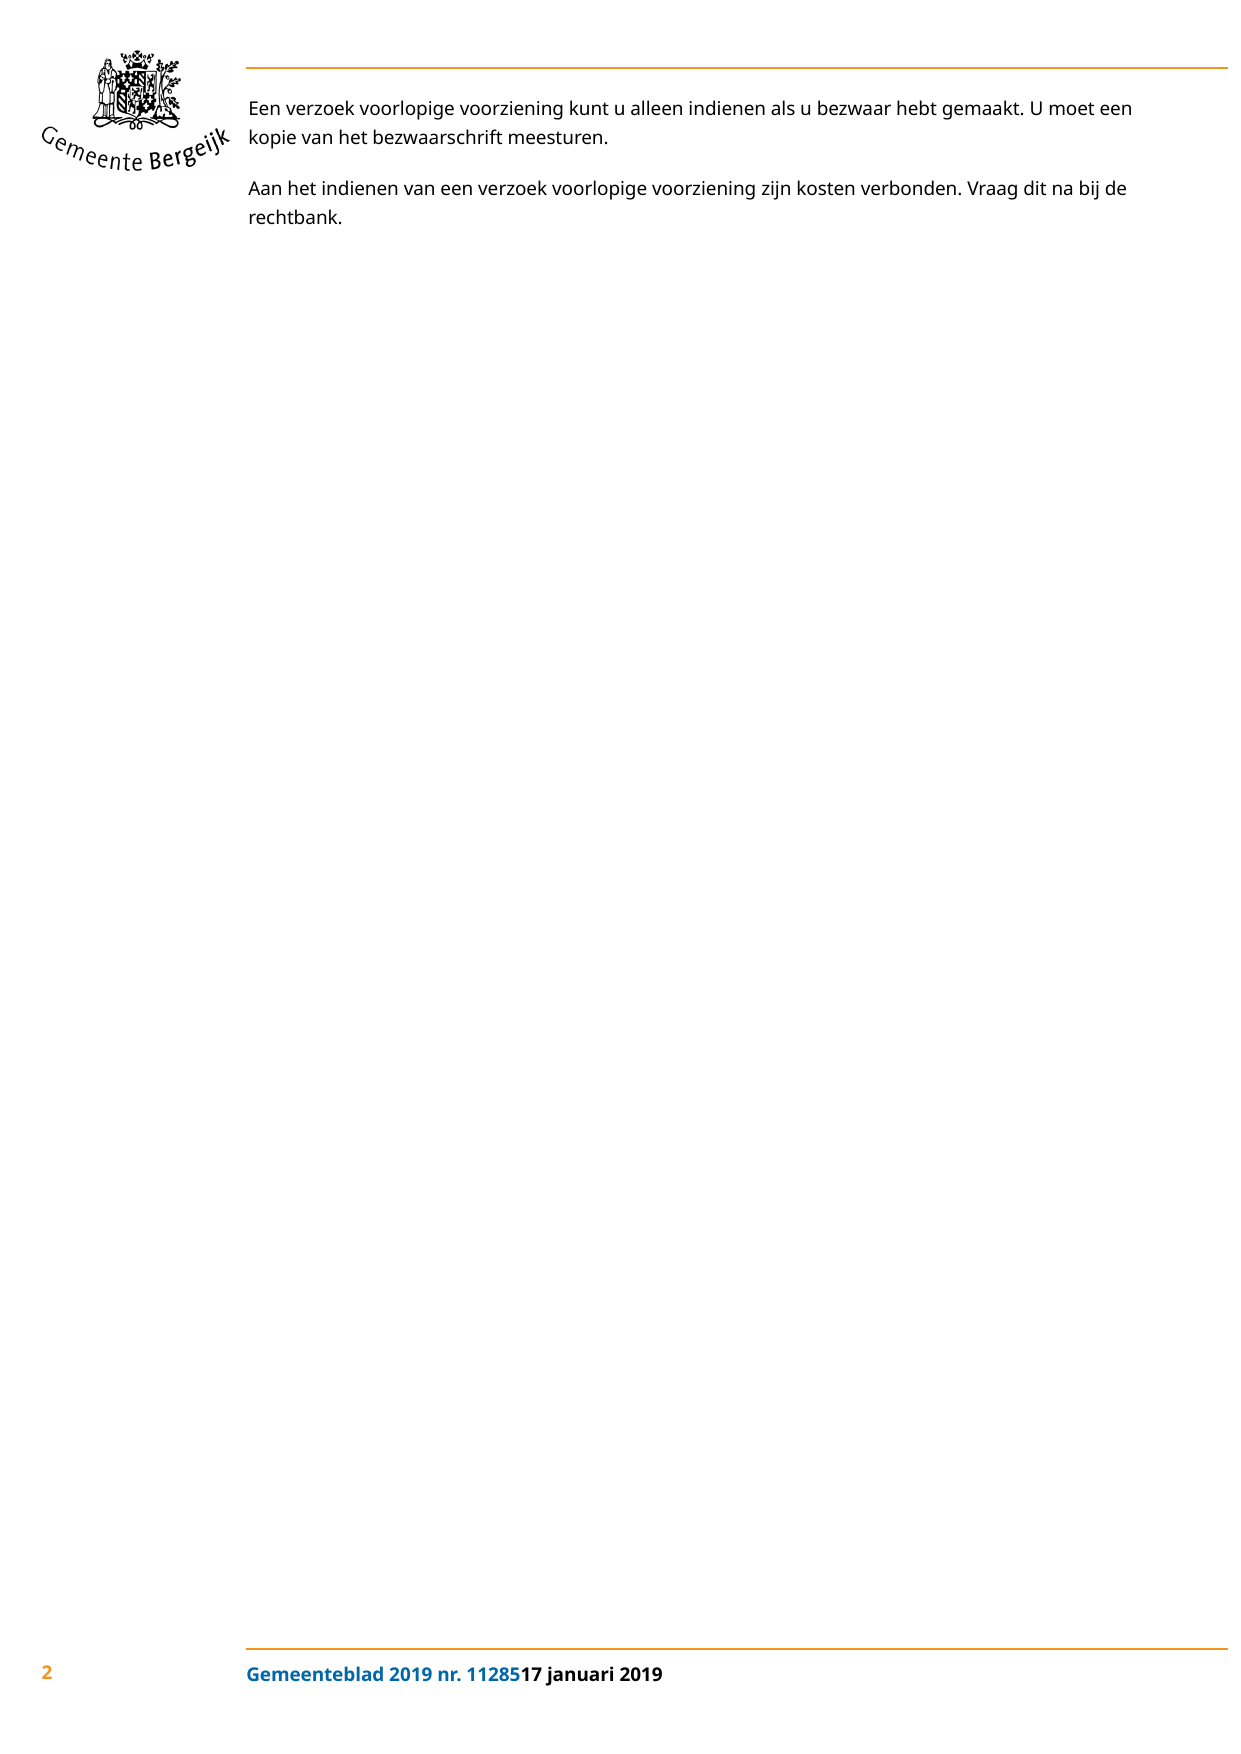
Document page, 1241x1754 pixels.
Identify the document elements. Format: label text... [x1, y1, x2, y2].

text Een verzoek voorlopige voorziening kunt u alleen indienen als u bezwaar hebt gemaakt. U moet een kopie van het bezwaarschrift meesturen. [248, 95, 1152, 150]
text Aan het indienen van een verzoek voorlopige voorziening zijn kosten verbonden. Vraag dit na bij de rechtbank. [248, 175, 1152, 230]
picture [41, 47, 231, 172]
